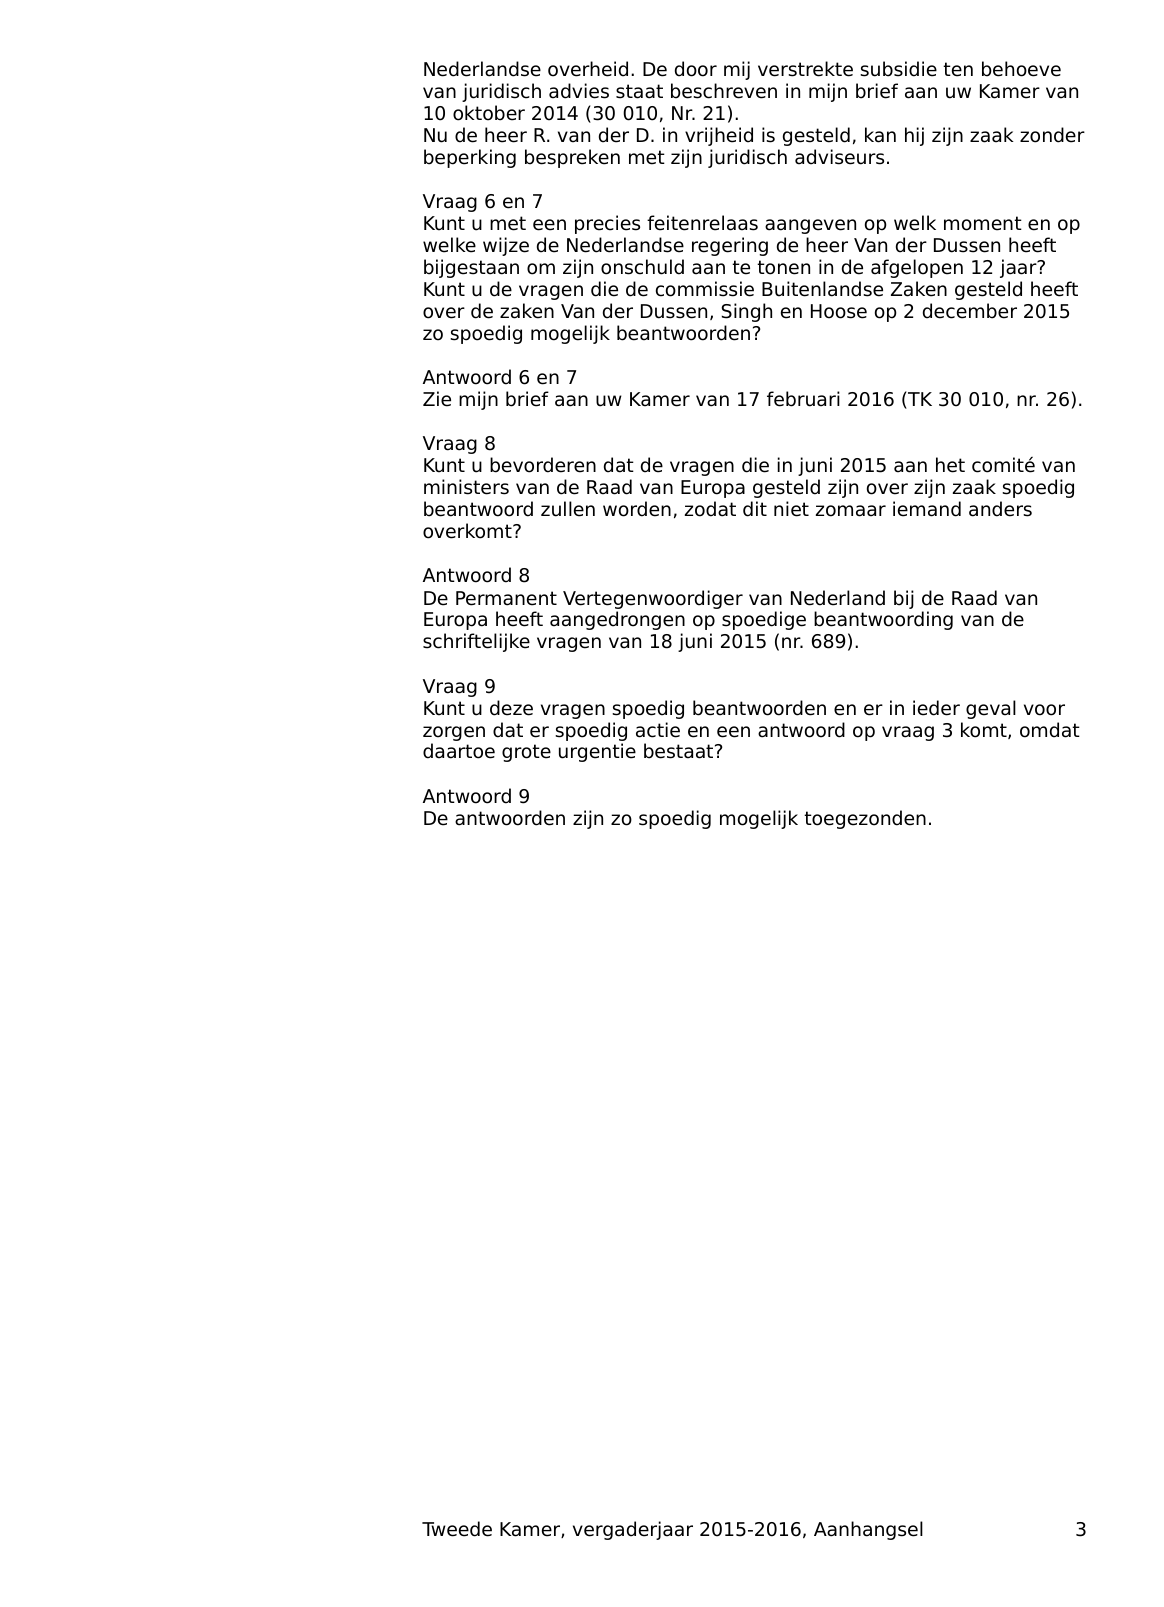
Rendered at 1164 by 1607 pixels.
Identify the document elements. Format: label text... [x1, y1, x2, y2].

text Nu de heer R. van der D. in vrijheid is gesteld, kan hij zijn zaak zonder beperking bespreken met zijn juridisch adviseurs. [422, 125, 1087, 169]
text Vraag 6 en 7 [422, 191, 1087, 213]
text Antwoord 9 [422, 786, 1087, 808]
text Vraag 8 [422, 433, 1087, 455]
text Zie mijn brief aan uw Kamer van 17 februari 2016 (TK 30 010, nr. 26). [422, 389, 1087, 411]
text Kunt u de vragen die de commissie Buitenlandse Zaken gesteld heeft over de zaken Van der Dussen, Singh en Hoose op 2 december 2015 zo spoedig mogelijk beantwoorden? [422, 279, 1087, 345]
text Kunt u deze vragen spoedig beantwoorden en er in ieder geval voor zorgen dat er spoedig actie en een antwoord op vraag 3 komt, omdat daartoe grote urgentie bestaat? [422, 697, 1087, 763]
text Nederlandse overheid. De door mij verstrekte subsidie ten behoeve van juridisch advies staat beschreven in mijn brief aan uw Kamer van 10 oktober 2014 (30 010, Nr. 21). [422, 59, 1087, 125]
text Vraag 9 [422, 676, 1087, 697]
text Antwoord 8 [422, 565, 1087, 587]
text Kunt u bevorderen dat de vragen die in juni 2015 aan het comité van ministers van de Raad van Europa gesteld zijn over zijn zaak spoedig beantwoord zullen worden, zodat dit niet zomaar iemand anders overkomt? [422, 455, 1087, 543]
text De Permanent Vertegenwoordiger van Nederland bij de Raad van Europa heeft aangedrongen op spoedige beantwoording van de schriftelijke vragen van 18 juni 2015 (nr. 689). [422, 587, 1087, 653]
text De antwoorden zijn zo spoedig mogelijk toegezonden. [422, 808, 1087, 829]
text Antwoord 6 en 7 [422, 367, 1087, 389]
text Kunt u met een precies feitenrelaas aangeven op welk moment en op welke wijze de Nederlandse regering de heer Van der Dussen heeft bijgestaan om zijn onschuld aan te tonen in de afgelopen 12 jaar? [422, 213, 1087, 279]
